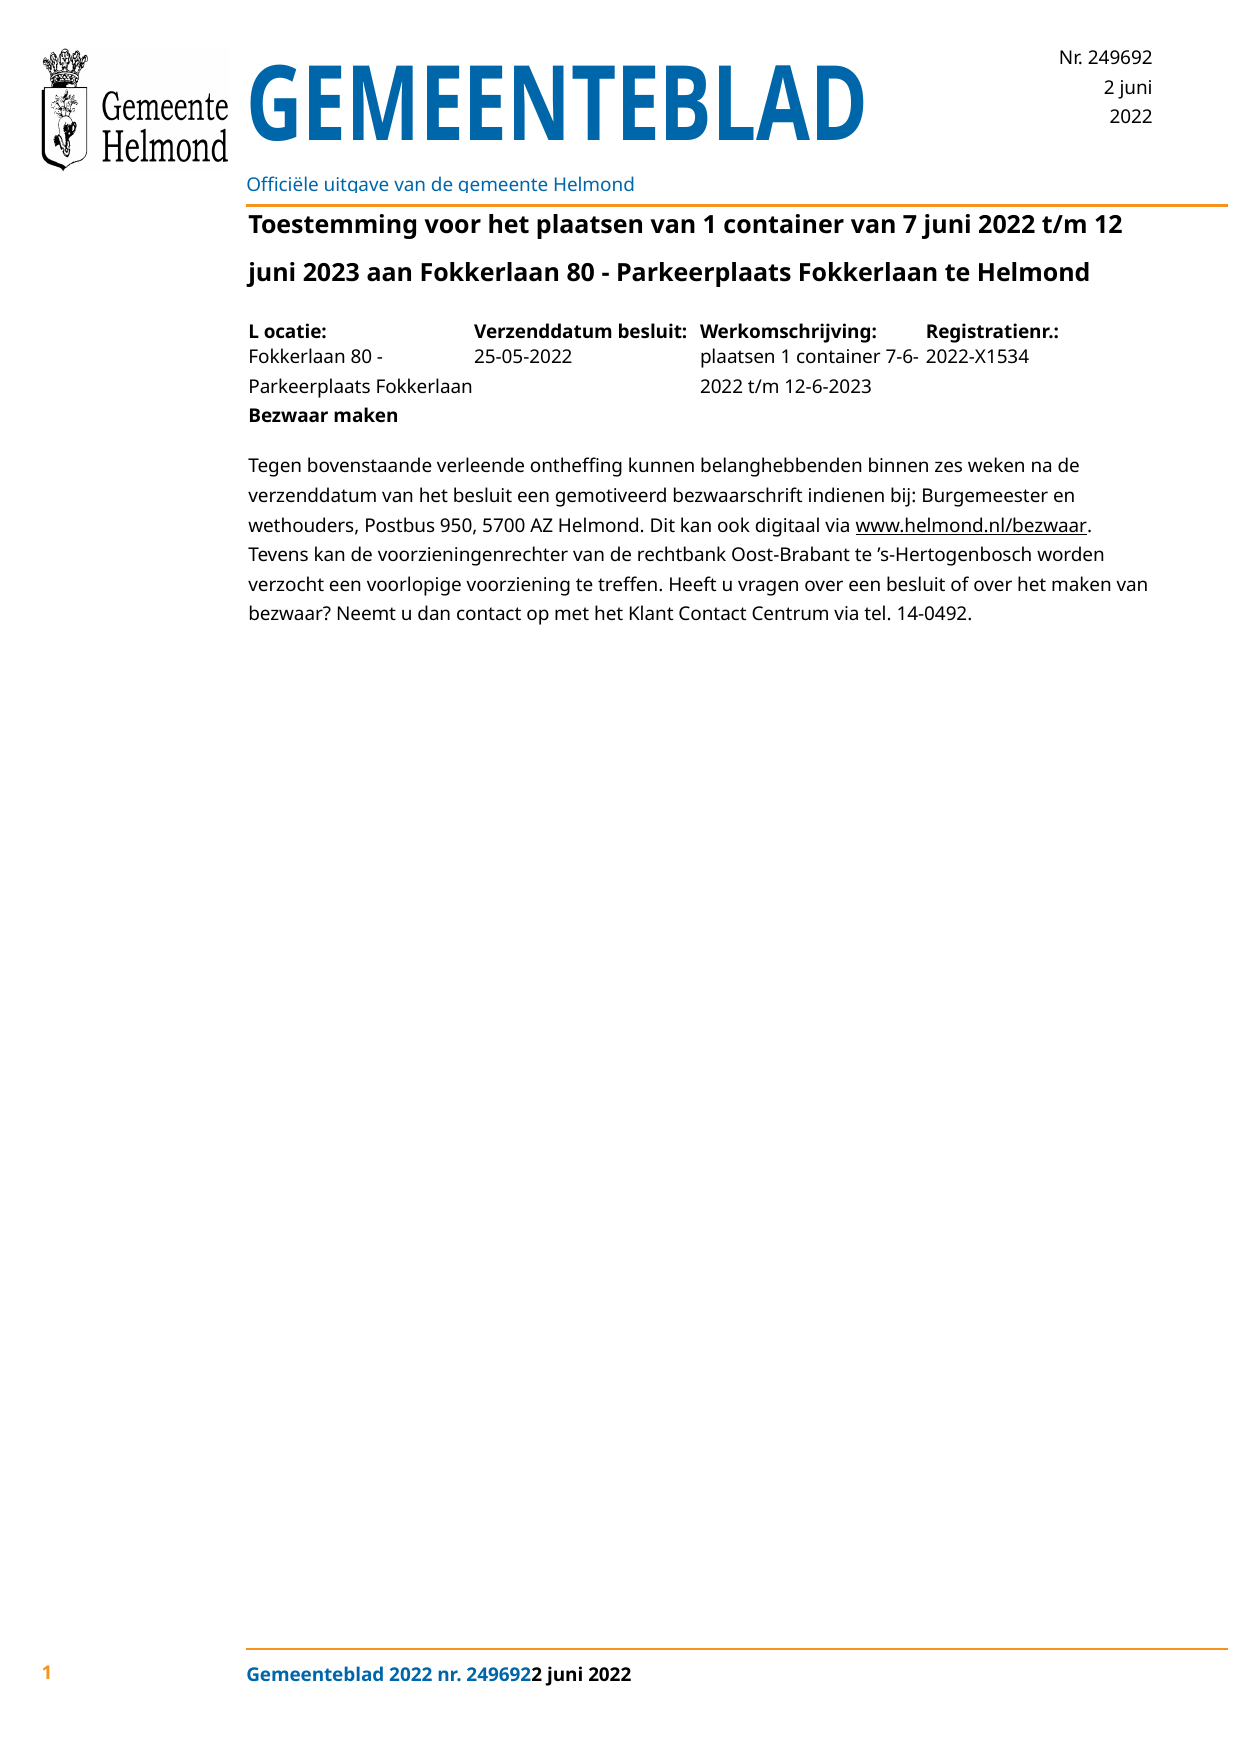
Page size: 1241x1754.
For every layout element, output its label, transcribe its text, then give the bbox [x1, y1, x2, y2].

table_header Verzenddatum besluit: [474, 318, 700, 344]
text Tegen bovenstaande verleende ontheffing kunnen belanghebbenden binnen zes weken na de verzenddatum van het besluit een gemotiveerd bezwaarschrift indienen bij: Burgemeester en wethouders, Postbus 950, 5700 AZ Helmond. Dit kan ook digitaal via www.helmond.nl/bezwaar. Tevens kan de voorzieningenrechter van de rechtbank Oost-Brabant te ’s-Hertogenbosch worden verzocht een voorlopige voorziening te treffen. Heeft u vragen over een besluit of over het maken van bezwaar? Neemt u dan contact op met het Klant Contact Centrum via tel. 14-0492. [248, 453, 1152, 626]
text Toestemming voor het plaatsen van 1 container van 7 juni 2022 t/m 12 juni 2023 aan Fokkerlaan 80 - Parkeerplaats Fokkerlaan te Helmond [248, 207, 1152, 288]
table_cell plaatsen 1 container 7-6-2022 t/m 12-6-2023 [700, 344, 926, 399]
table_cell Fokkerlaan 80 - Parkeerplaats Fokkerlaan [248, 344, 474, 399]
picture [41, 47, 231, 172]
table_header L ocatie: [248, 318, 474, 344]
table_header Registratienr.: [926, 318, 1152, 344]
text Bezwaar maken [248, 402, 1152, 428]
table_cell 2022-X1534 [926, 344, 1152, 399]
table_header Werkomschrijving: [700, 318, 926, 344]
table_cell 25-05-2022 [474, 344, 700, 399]
